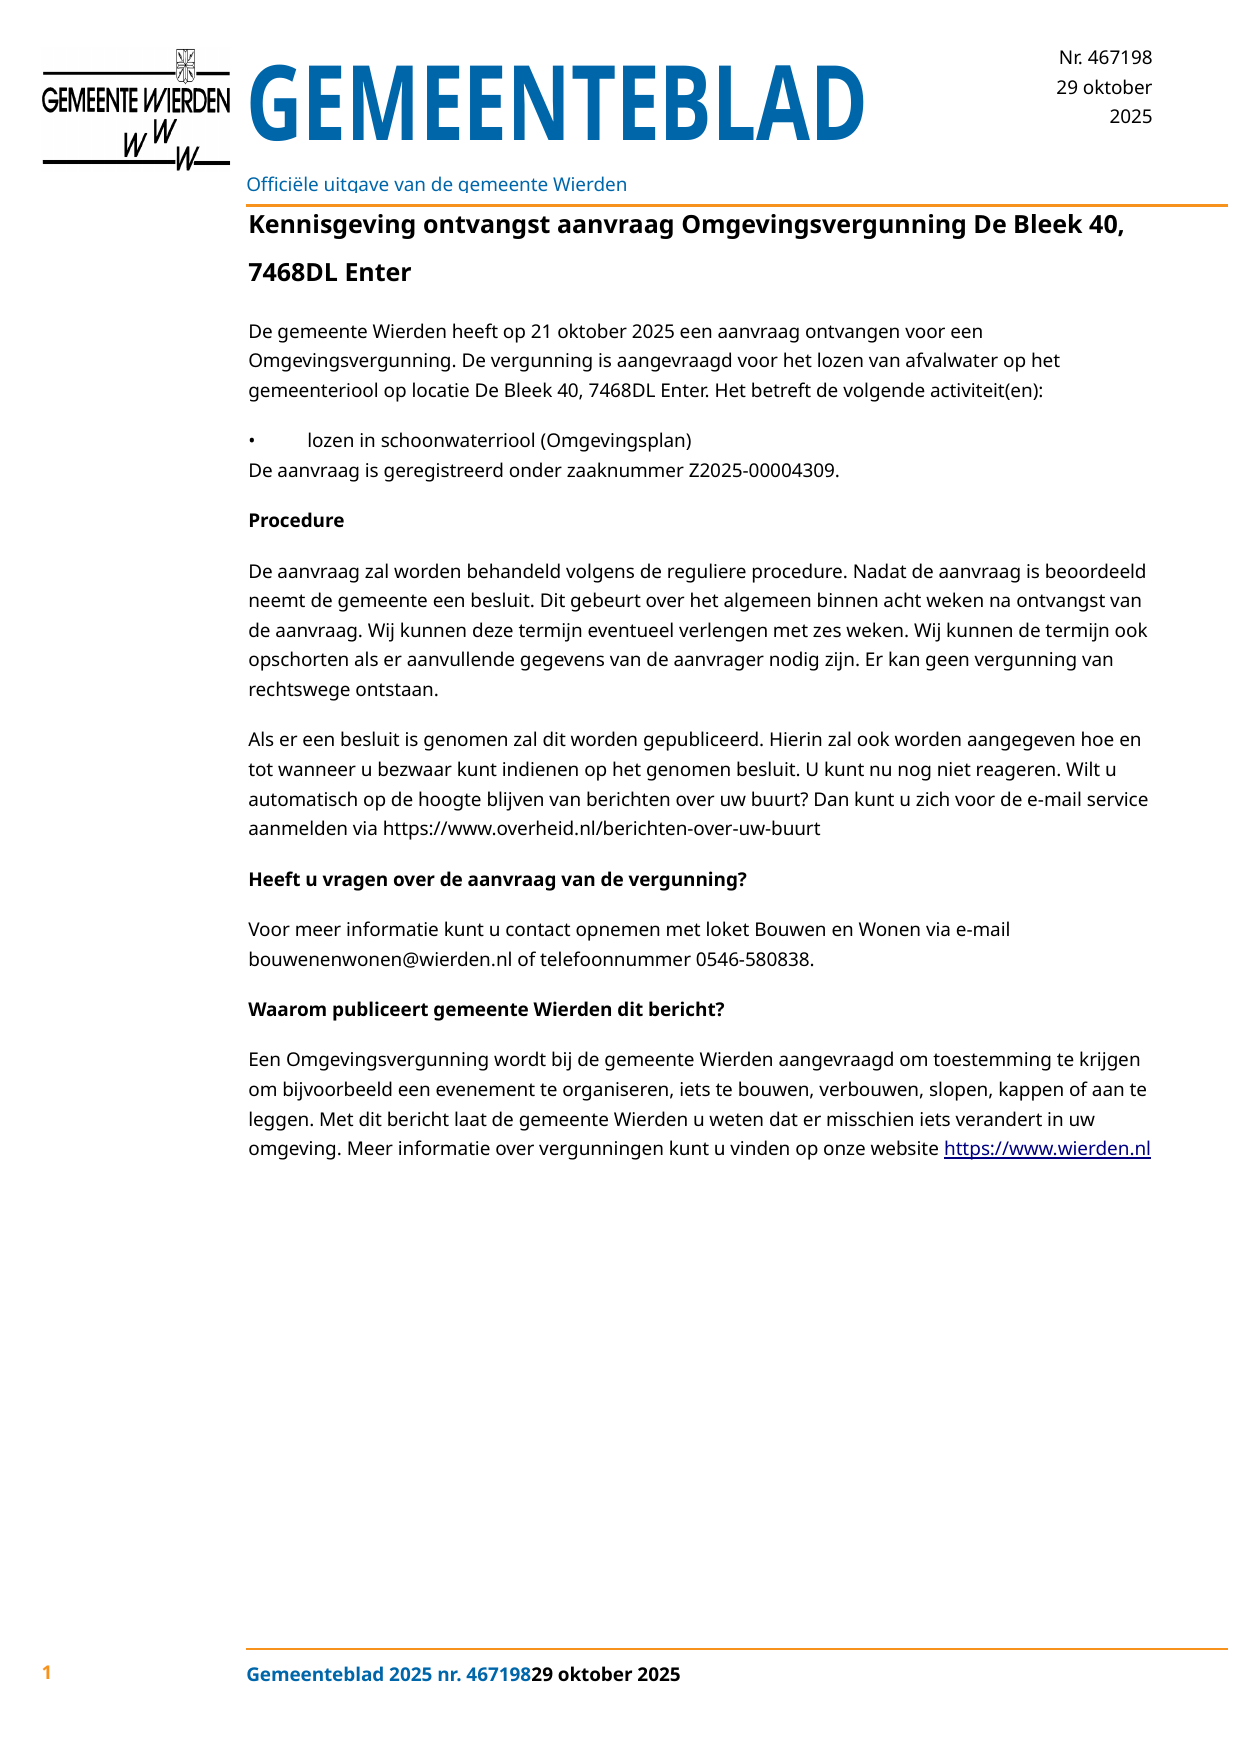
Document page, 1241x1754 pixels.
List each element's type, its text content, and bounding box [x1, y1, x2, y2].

text Waarom publiceert gemeente Wierden dit bericht? [248, 996, 1152, 1022]
text De gemeente Wierden heeft op 21 oktober 2025 een aanvraag ontvangen voor een Omgevingsvergunning. De vergunning is aangevraagd voor het lozen van afvalwater op het gemeenteriool op locatie De Bleek 40, 7468DL Enter. Het betreft de volgende activiteit(en): [248, 318, 1152, 403]
text De aanvraag is geregistreerd onder zaaknummer Z2025-00004309. [248, 457, 1152, 483]
text Heeft u vragen over de aanvraag van de vergunning? [248, 866, 1152, 892]
list lozen in schoonwaterriool (Omgevingsplan) [248, 427, 1152, 453]
text Voor meer informatie kunt u contact opnemen met loket Bouwen en Wonen via e-mail bouwenenwonen@wierden.nl of telefoonnummer 0546-580838. [248, 916, 1152, 972]
text Als er een besluit is genomen zal dit worden gepubliceerd. Hierin zal ook worden aangegeven hoe en tot wanneer u bezwaar kunt indienen op het genomen besluit. U kunt nu nog niet reageren. Wilt u automatisch op de hoogte blijven van berichten over uw buurt? Dan kunt u zich voor de e-mail service aanmelden via https://www.overheid.nl/berichten-over-uw-buurt [248, 727, 1152, 841]
picture [41, 47, 231, 172]
text Een Omgevingsvergunning wordt bij de gemeente Wierden aangevraagd om toestemming te krijgen om bijvoorbeeld een evenement te organiseren, iets te bouwen, verbouwen, slopen, kappen of aan te leggen. Met dit bericht laat de gemeente Wierden u weten dat er misschien iets verandert in uw omgeving. Meer informatie over vergunningen kunt u vinden op onze website https://www.wierden.nl [248, 1047, 1152, 1161]
text Kennisgeving ontvangst aanvraag Omgevingsvergunning De Bleek 40, 7468DL Enter [248, 207, 1152, 288]
text De aanvraag zal worden behandeld volgens de reguliere procedure. Nadat de aanvraag is beoordeeld neemt de gemeente een besluit. Dit gebeurt over het algemeen binnen acht weken na ontvangst van de aanvraag. Wij kunnen deze termijn eventueel verlengen met zes weken. Wij kunnen de termijn ook opschorten als er aanvullende gegevens van de aanvrager nodig zijn. Er kan geen vergunning van rechtswege ontstaan. [248, 558, 1152, 702]
text Procedure [248, 507, 1152, 533]
